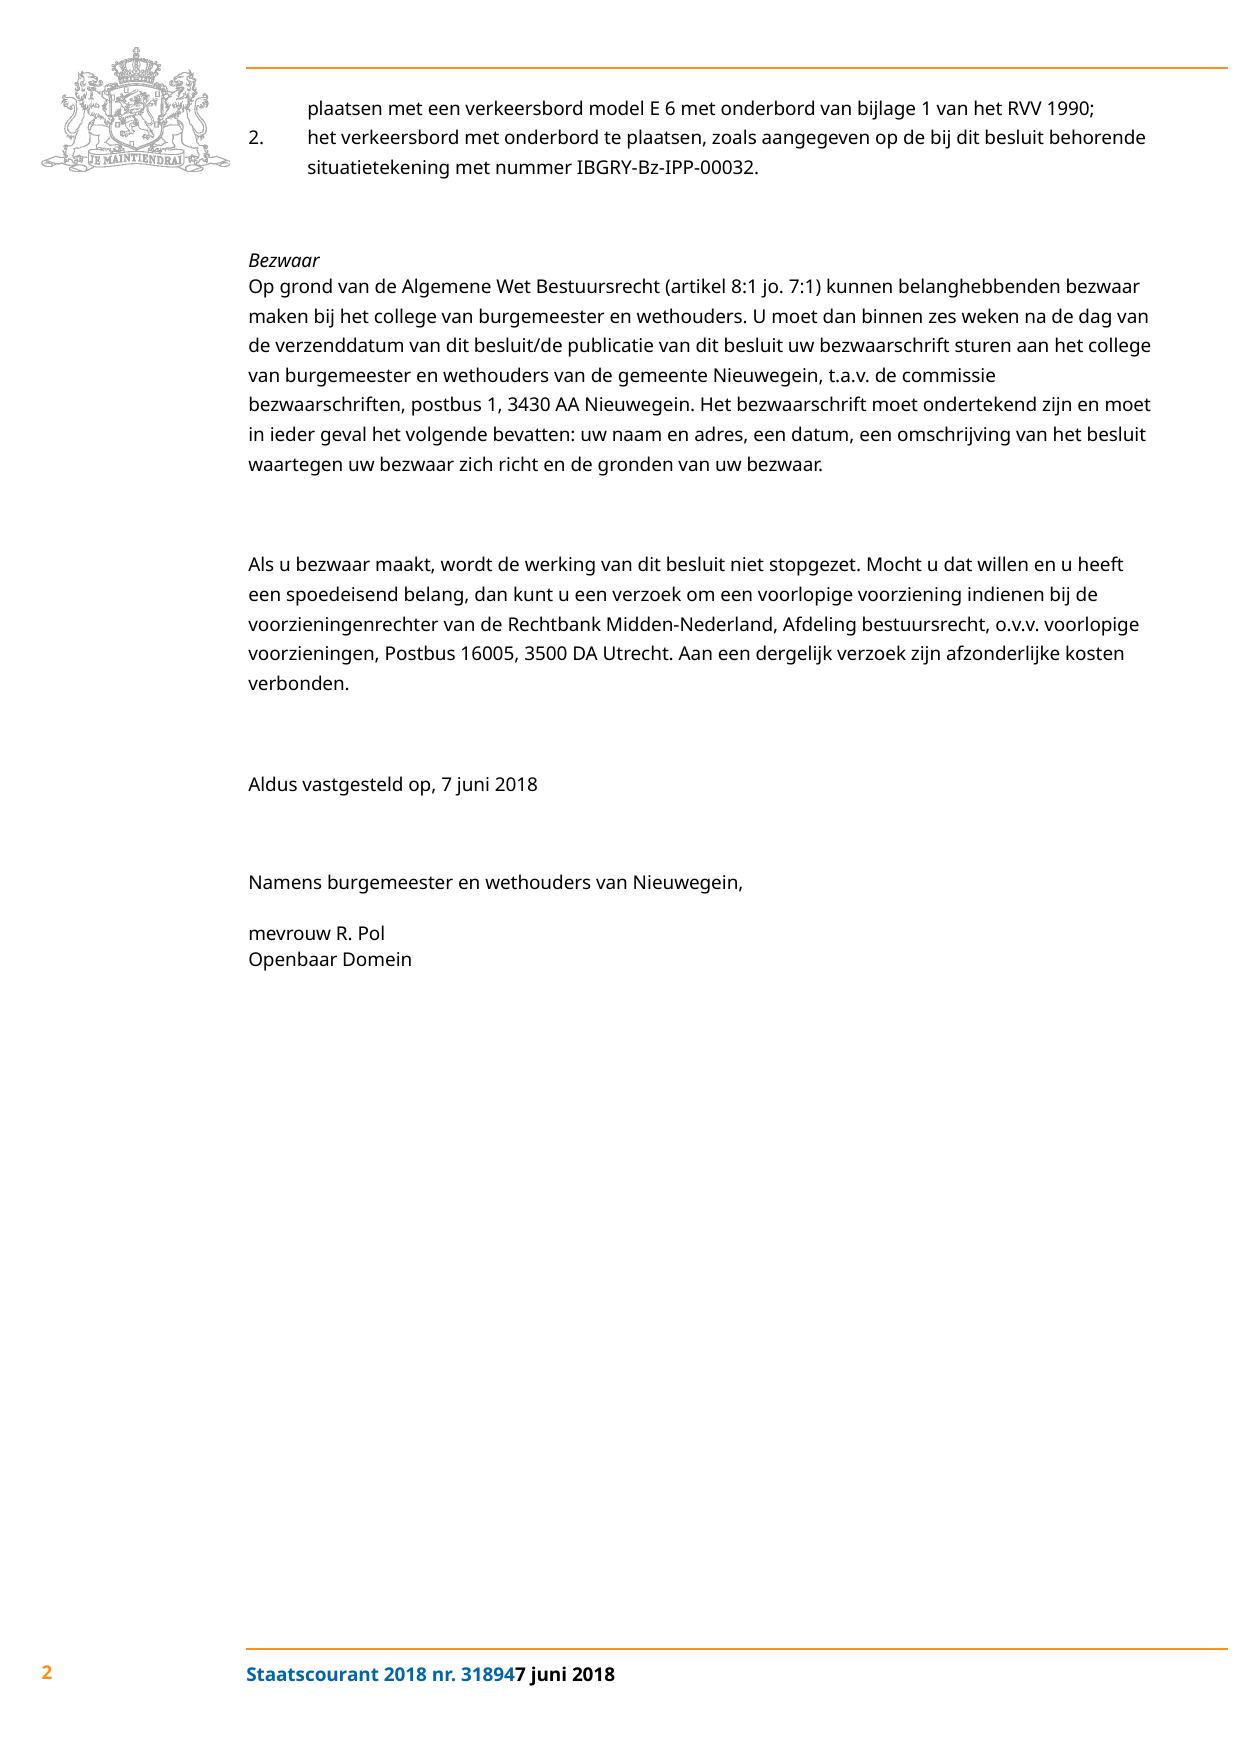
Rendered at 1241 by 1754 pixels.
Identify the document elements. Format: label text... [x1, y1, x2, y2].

text Bezwaar [248, 247, 1152, 273]
picture [41, 47, 231, 172]
list plaatsen met een verkeersbord model E 6 met onderbord van bijlage 1 van het RVV 1990; [248, 95, 1152, 121]
text Als u bezwaar maakt, wordt de werking van dit besluit niet stopgezet. Mocht u dat willen en u heeft een spoedeisend belang, dan kunt u een verzoek om een voorlopige voorziening indienen bij de voorzieningenrechter van de Rechtbank Midden-Nederland, Afdeling bestuursrecht, o.v.v. voorlopige voorzieningen, Postbus 16005, 3500 DA Utrecht. Aan een dergelijk verzoek zijn afzonderlijke kosten verbonden. [248, 552, 1152, 696]
text mevrouw R. Pol [248, 920, 1152, 946]
text Aldus vastgesteld op, 7 juni 2018 [248, 771, 1152, 796]
text Openbaar Domein [248, 946, 1152, 972]
text Op grond van de Algemene Wet Bestuursrecht (artikel 8:1 jo. 7:1) kunnen belanghebbenden bezwaar maken bij het college van burgemeester en wethouders. U moet dan binnen zes weken na de dag van de verzenddatum van dit besluit/de publicatie van dit besluit uw bezwaarschrift sturen aan het college van burgemeester en wethouders van de gemeente Nieuwegein, t.a.v. de commissie bezwaarschriften, postbus 1, 3430 AA Nieuwegein. Het bezwaarschrift moet ondertekend zijn en moet in ieder geval het volgende bevatten: uw naam en adres, een datum, een omschrijving van het besluit waartegen uw bezwaar zich richt en de gronden van uw bezwaar. [248, 273, 1152, 476]
text Namens burgemeester en wethouders van Nieuwegein, [248, 869, 1152, 895]
list het verkeersbord met onderbord te plaatsen, zoals aangegeven op de bij dit besluit behorende situatietekening met nummer IBGRY-Bz-IPP-00032. [248, 124, 1152, 180]
